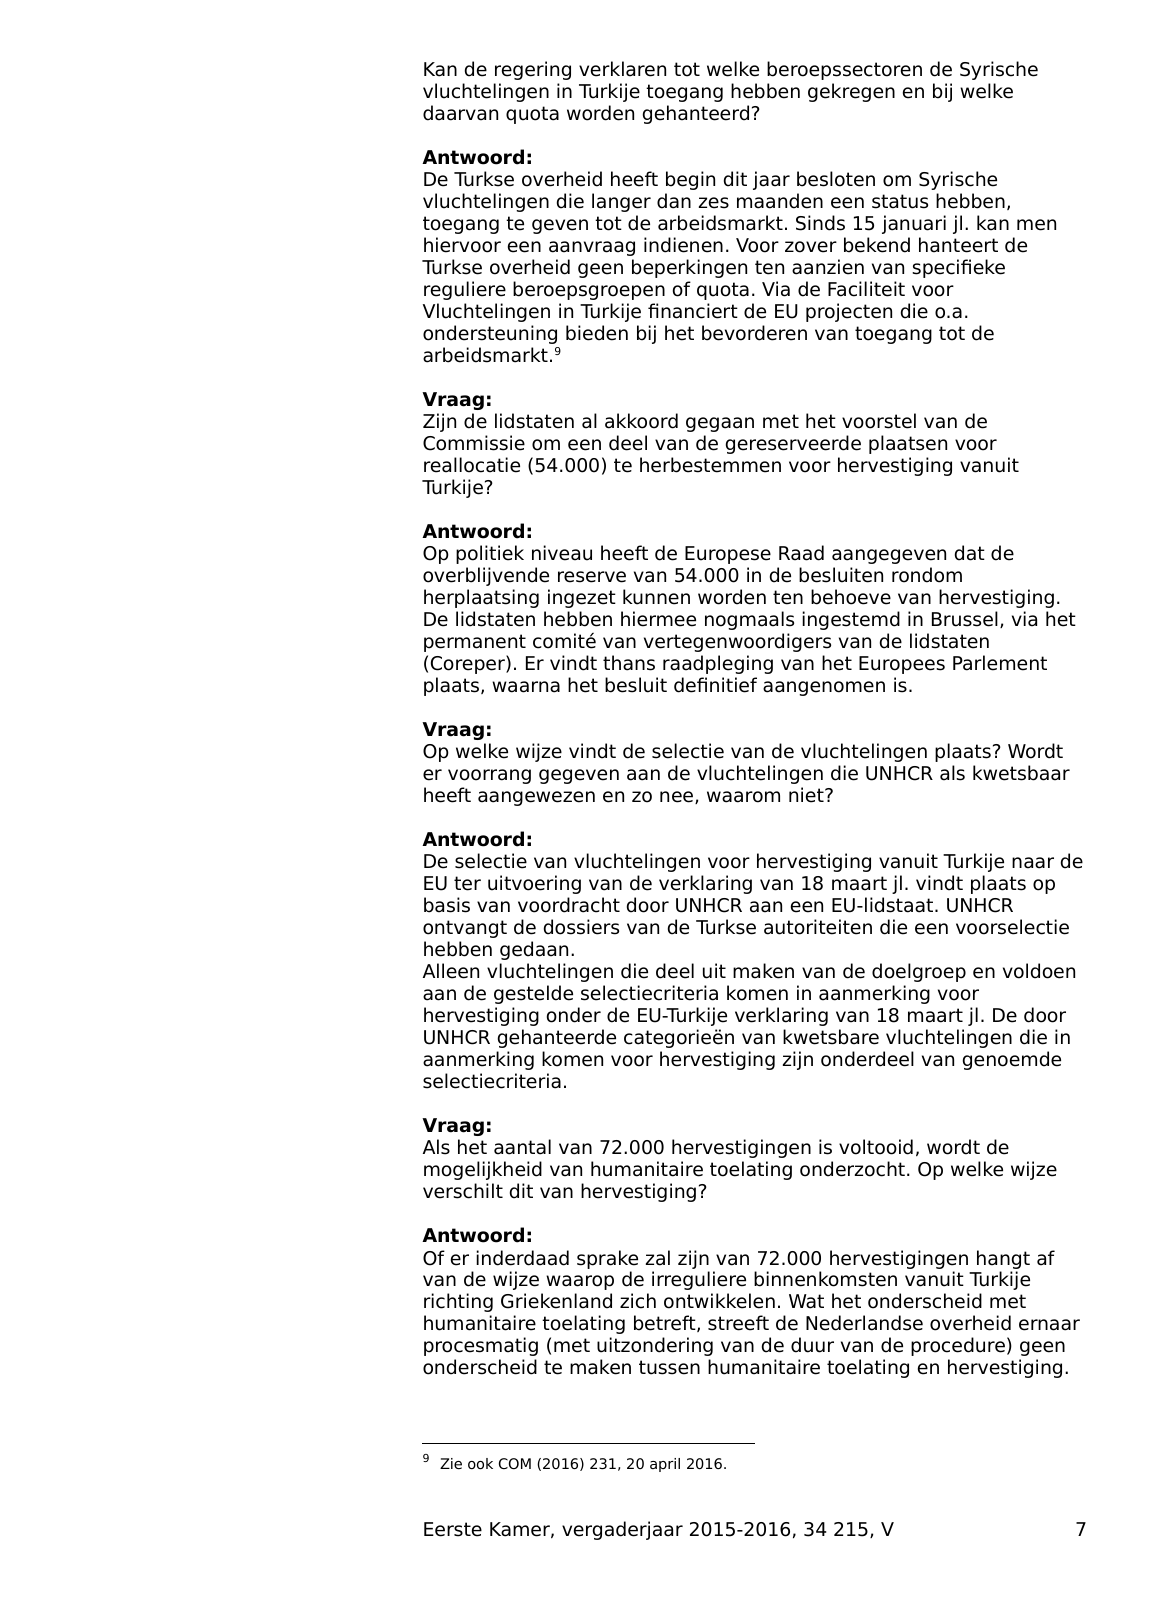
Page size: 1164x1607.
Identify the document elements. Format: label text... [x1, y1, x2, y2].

text Kan de regering verklaren tot welke beroepssectoren de Syrische vluchtelingen in Turkije toegang hebben gekregen en bij welke daarvan quota worden gehanteerd? [422, 59, 1087, 125]
text Op politiek niveau heeft de Europese Raad aangegeven dat de overblijvende reserve van 54.000 in de besluiten rondom herplaatsing ingezet kunnen worden ten behoeve van hervestiging. [422, 543, 1087, 609]
text De selectie van vluchtelingen voor hervestiging vanuit Turkije naar de EU ter uitvoering van de verklaring van 18 maart jl. vindt plaats op basis van voordracht door UNHCR aan een EU-lidstaat. UNHCR ontvangt de dossiers van de Turkse autoriteiten die een voorselectie hebben gedaan. [422, 851, 1087, 961]
text Antwoord: [422, 521, 1087, 543]
text Op welke wijze vindt de selectie van de vluchtelingen plaats? Wordt er voorrang gegeven aan de vluchtelingen die UNHCR als kwetsbaar heeft aangewezen en zo nee, waarom niet? [422, 741, 1087, 807]
text Antwoord: [422, 1225, 1087, 1247]
text De Turkse overheid heeft begin dit jaar besloten om Syrische vluchtelingen die langer dan zes maanden een status hebben, toegang te geven tot de arbeidsmarkt. Sinds 15 januari jl. kan men hiervoor een aanvraag indienen. Voor zover bekend hanteert de Turkse overheid geen beperkingen ten aanzien van specifieke reguliere beroepsgroepen of quota. Via de Faciliteit voor Vluchtelingen in Turkije financiert de EU projecten die o.a. ondersteuning bieden bij het bevorderen van toegang tot de arbeidsmarkt. [422, 169, 1087, 367]
text Zie ook COM (2016) 231, 20 april 2016. [422, 1452, 1087, 1474]
text Alleen vluchtelingen die deel uit maken van de doelgroep en voldoen aan de gestelde selectiecriteria komen in aanmerking voor hervestiging onder de EU-Turkije verklaring van 18 maart jl. De door UNHCR gehanteerde categorieën van kwetsbare vluchtelingen die in aanmerking komen voor hervestiging zijn onderdeel van genoemde selectiecriteria. [422, 961, 1087, 1093]
text Of er inderdaad sprake zal zijn van 72.000 hervestigingen hangt af van de wijze waarop de irreguliere binnenkomsten vanuit Turkije richting Griekenland zich ontwikkelen. Wat het onderscheid met humanitaire toelating betreft, streeft de Nederlandse overheid ernaar procesmatig (met uitzondering van de duur van de procedure) geen onderscheid te maken tussen humanitaire toelating en hervestiging. [422, 1247, 1087, 1379]
text Als het aantal van 72.000 hervestigingen is voltooid, wordt de mogelijkheid van humanitaire toelating onderzocht. Op welke wijze verschilt dit van hervestiging? [422, 1137, 1087, 1203]
text Vraag: [422, 719, 1087, 741]
text De lidstaten hebben hiermee nogmaals ingestemd in Brussel, via het permanent comité van vertegenwoordigers van de lidstaten (Coreper). Er vindt thans raadpleging van het Europees Parlement plaats, waarna het besluit definitief aangenomen is. [422, 609, 1087, 697]
text Antwoord: [422, 147, 1087, 169]
text Vraag: [422, 1115, 1087, 1137]
text Zijn de lidstaten al akkoord gegaan met het voorstel van de Commissie om een deel van de gereserveerde plaatsen voor reallocatie (54.000) te herbestemmen voor hervestiging vanuit Turkije? [422, 411, 1087, 499]
text Vraag: [422, 389, 1087, 411]
text Antwoord: [422, 829, 1087, 851]
